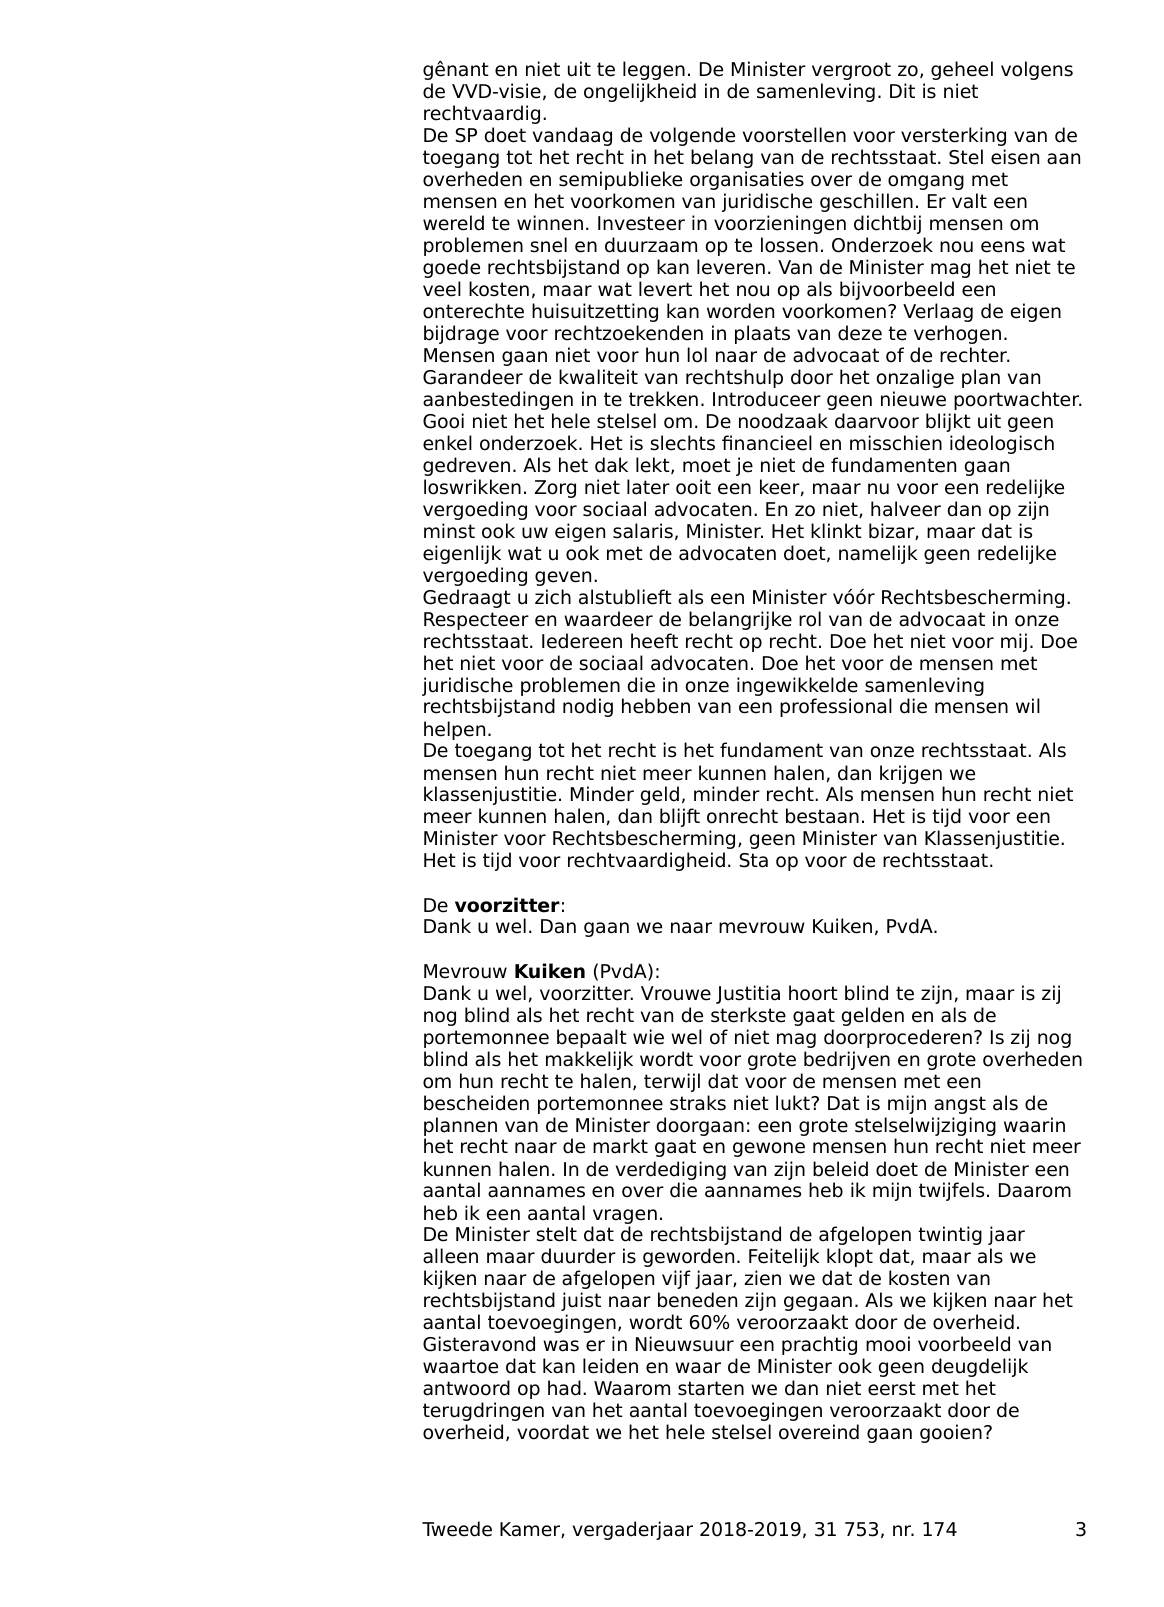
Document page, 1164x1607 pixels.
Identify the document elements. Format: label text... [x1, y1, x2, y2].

text De voorzitter: [422, 894, 1087, 916]
text De SP doet vandaag de volgende voorstellen voor versterking van de toegang tot het recht in het belang van de rechtsstaat. Stel eisen aan overheden en semipublieke organisaties over de omgang met mensen en het voorkomen van juridische geschillen. Er valt een wereld te winnen. Investeer in voorzieningen dichtbij mensen om problemen snel en duurzaam op te lossen. Onderzoek nou eens wat goede rechtsbijstand op kan leveren. Van de Minister mag het niet te veel kosten, maar wat levert het nou op als bijvoorbeeld een onterechte huisuitzetting kan worden voorkomen? Verlaag de eigen bijdrage voor rechtzoekenden in plaats van deze te verhogen. Mensen gaan niet voor hun lol naar de advocaat of de rechter. Garandeer de kwaliteit van rechtshulp door het onzalige plan van aanbestedingen in te trekken. Introduceer geen nieuwe poortwachter. Gooi niet het hele stelsel om. De noodzaak daarvoor blijkt uit geen enkel onderzoek. Het is slechts financieel en misschien ideologisch gedreven. Als het dak lekt, moet je niet de fundamenten gaan loswrikken. Zorg niet later ooit een keer, maar nu voor een redelijke vergoeding voor sociaal advocaten. En zo niet, halveer dan op zijn minst ook uw eigen salaris, Minister. Het klinkt bizar, maar dat is eigenlijk wat u ook met de advocaten doet, namelijk geen redelijke vergoeding geven. [422, 125, 1087, 587]
text Mevrouw Kuiken (PvdA): [422, 961, 1087, 983]
text Gedraagt u zich alstublieft als een Minister vóór Rechtsbescherming. Respecteer en waardeer de belangrijke rol van de advocaat in onze rechtsstaat. Iedereen heeft recht op recht. Doe het niet voor mij. Doe het niet voor de sociaal advocaten. Doe het voor de mensen met juridische problemen die in onze ingewikkelde samenleving rechtsbijstand nodig hebben van een professional die mensen wil helpen. [422, 587, 1087, 740]
text gênant en niet uit te leggen. De Minister vergroot zo, geheel volgens de VVD-visie, de ongelijkheid in de samenleving. Dit is niet rechtvaardig. [422, 59, 1087, 125]
text De toegang tot het recht is het fundament van onze rechtsstaat. Als mensen hun recht niet meer kunnen halen, dan krijgen we klassenjustitie. Minder geld, minder recht. Als mensen hun recht niet meer kunnen halen, dan blijft onrecht bestaan. Het is tijd voor een Minister voor Rechtsbescherming, geen Minister van Klassenjustitie. Het is tijd voor rechtvaardigheid. Sta op voor de rechtsstaat. [422, 740, 1087, 872]
text De Minister stelt dat de rechtsbijstand de afgelopen twintig jaar alleen maar duurder is geworden. Feitelijk klopt dat, maar als we kijken naar de afgelopen vijf jaar, zien we dat de kosten van rechtsbijstand juist naar beneden zijn gegaan. Als we kijken naar het aantal toevoegingen, wordt 60% veroorzaakt door de overheid. Gisteravond was er in Nieuwsuur een prachtig mooi voorbeeld van waartoe dat kan leiden en waar de Minister ook geen deugdelijk antwoord op had. Waarom starten we dan niet eerst met het terugdringen van het aantal toevoegingen veroorzaakt door de overheid, voordat we het hele stelsel overeind gaan gooien? [422, 1224, 1087, 1444]
text Dank u wel, voorzitter. Vrouwe Justitia hoort blind te zijn, maar is zij nog blind als het recht van de sterkste gaat gelden en als de portemonnee bepaalt wie wel of niet mag doorprocederen? Is zij nog blind als het makkelijk wordt voor grote bedrijven en grote overheden om hun recht te halen, terwijl dat voor de mensen met een bescheiden portemonnee straks niet lukt? Dat is mijn angst als de plannen van de Minister doorgaan: een grote stelselwijziging waarin het recht naar de markt gaat en gewone mensen hun recht niet meer kunnen halen. In de verdediging van zijn beleid doet de Minister een aantal aannames en over die aannames heb ik mijn twijfels. Daarom heb ik een aantal vragen. [422, 983, 1087, 1224]
text Dank u wel. Dan gaan we naar mevrouw Kuiken, PvdA. [422, 916, 1087, 938]
